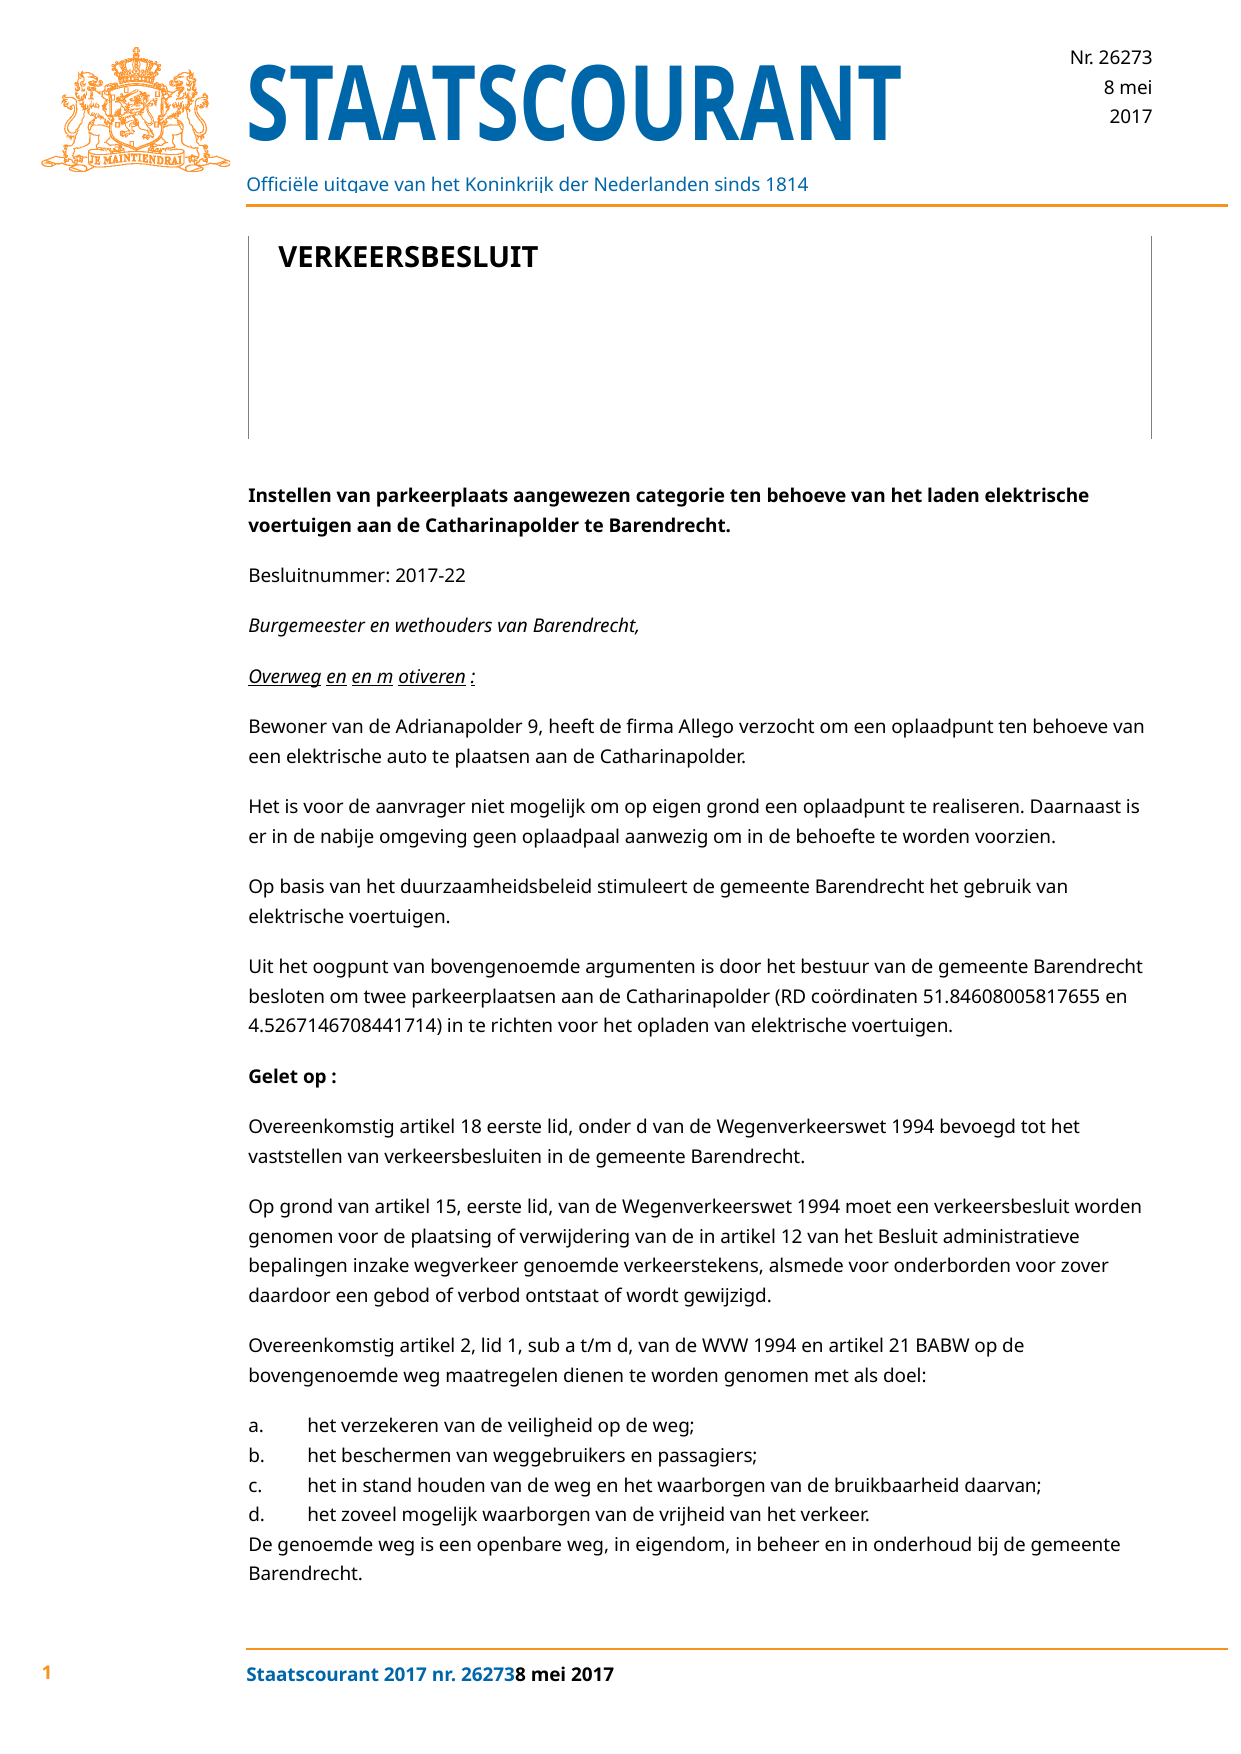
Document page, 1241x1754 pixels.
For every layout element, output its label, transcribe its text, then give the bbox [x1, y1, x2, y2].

text Instellen van parkeerplaats aangewezen categorie ten behoeve van het laden elektrische voertuigen aan de Catharinapolder te Barendrecht. [248, 482, 1152, 538]
text Bewoner van de Adrianapolder 9, heeft de firma Allego verzocht om een oplaadpunt ten behoeve van een elektrische auto te plaatsen aan de Catharinapolder. [248, 713, 1152, 769]
table_header [850, 414, 1151, 439]
list het verzekeren van de veiligheid op de weg; [248, 1413, 1152, 1438]
list het in stand houden van de weg en het waarborgen van de bruikbaarheid daarvan; [248, 1472, 1152, 1498]
text Op grond van artikel 15, eerste lid, van de Wegenverkeerswet 1994 moet een verkeersbesluit worden genomen voor de plaatsing of verwijdering van de in artikel 12 van het Besluit administratieve bepalingen inzake wegverkeer genoemde verkeerstekens, alsmede voor onderborden voor zover daardoor een gebod of verbod ontstaat of wordt gewijzigd. [248, 1193, 1152, 1308]
text Burgemeester en wethouders van Barendrecht, [248, 613, 1152, 638]
text Op basis van het duurzaamheidsbeleid stimuleert de gemeente Barendrecht het gebruik van elektrische voertuigen. [248, 873, 1152, 929]
picture [912, 236, 1090, 414]
text Uit het oogpunt van bovengenoemde argumenten is door het bestuur van de gemeente Barendrecht besloten om twee parkeerplaatsen aan de Catharinapolder (RD coördinaten 51.84608005817655 en 4.5267146708441714) in te richten voor het opladen van elektrische voertuigen. [248, 953, 1152, 1038]
text Overweg en en m otiveren : [248, 663, 1152, 689]
table_header [1090, 236, 1151, 413]
picture [41, 47, 231, 172]
table_header VERKEERSBESLUIT [249, 236, 850, 439]
text Overeenkomstig artikel 18 eerste lid, onder d van de Wegenverkeerswet 1994 bevoegd tot het vaststellen van verkeersbesluiten in de gemeente Barendrecht. [248, 1113, 1152, 1169]
list het zoveel mogelijk waarborgen van de vrijheid van het verkeer. [248, 1501, 1152, 1527]
list het beschermen van weggebruikers en passagiers; [248, 1442, 1152, 1468]
text De genoemde weg is een openbare weg, in eigendom, in beheer en in onderhoud bij de gemeente Barendrecht. [248, 1531, 1152, 1586]
text Gelet op : [248, 1063, 1152, 1089]
text Besluitnummer: 2017-22 [248, 562, 1152, 588]
text Overeenkomstig artikel 2, lid 1, sub a t/m d, van de WVW 1994 en artikel 21 BABW op de bovengenoemde weg maatregelen dienen te worden genomen met als doel: [248, 1333, 1152, 1388]
table_header [850, 236, 912, 413]
text Het is voor de aanvrager niet mogelijk om op eigen grond een oplaadpunt te realiseren. Daarnaast is er in de nabije omgeving geen oplaadpaal aanwezig om in de behoefte te worden voorzien. [248, 793, 1152, 849]
